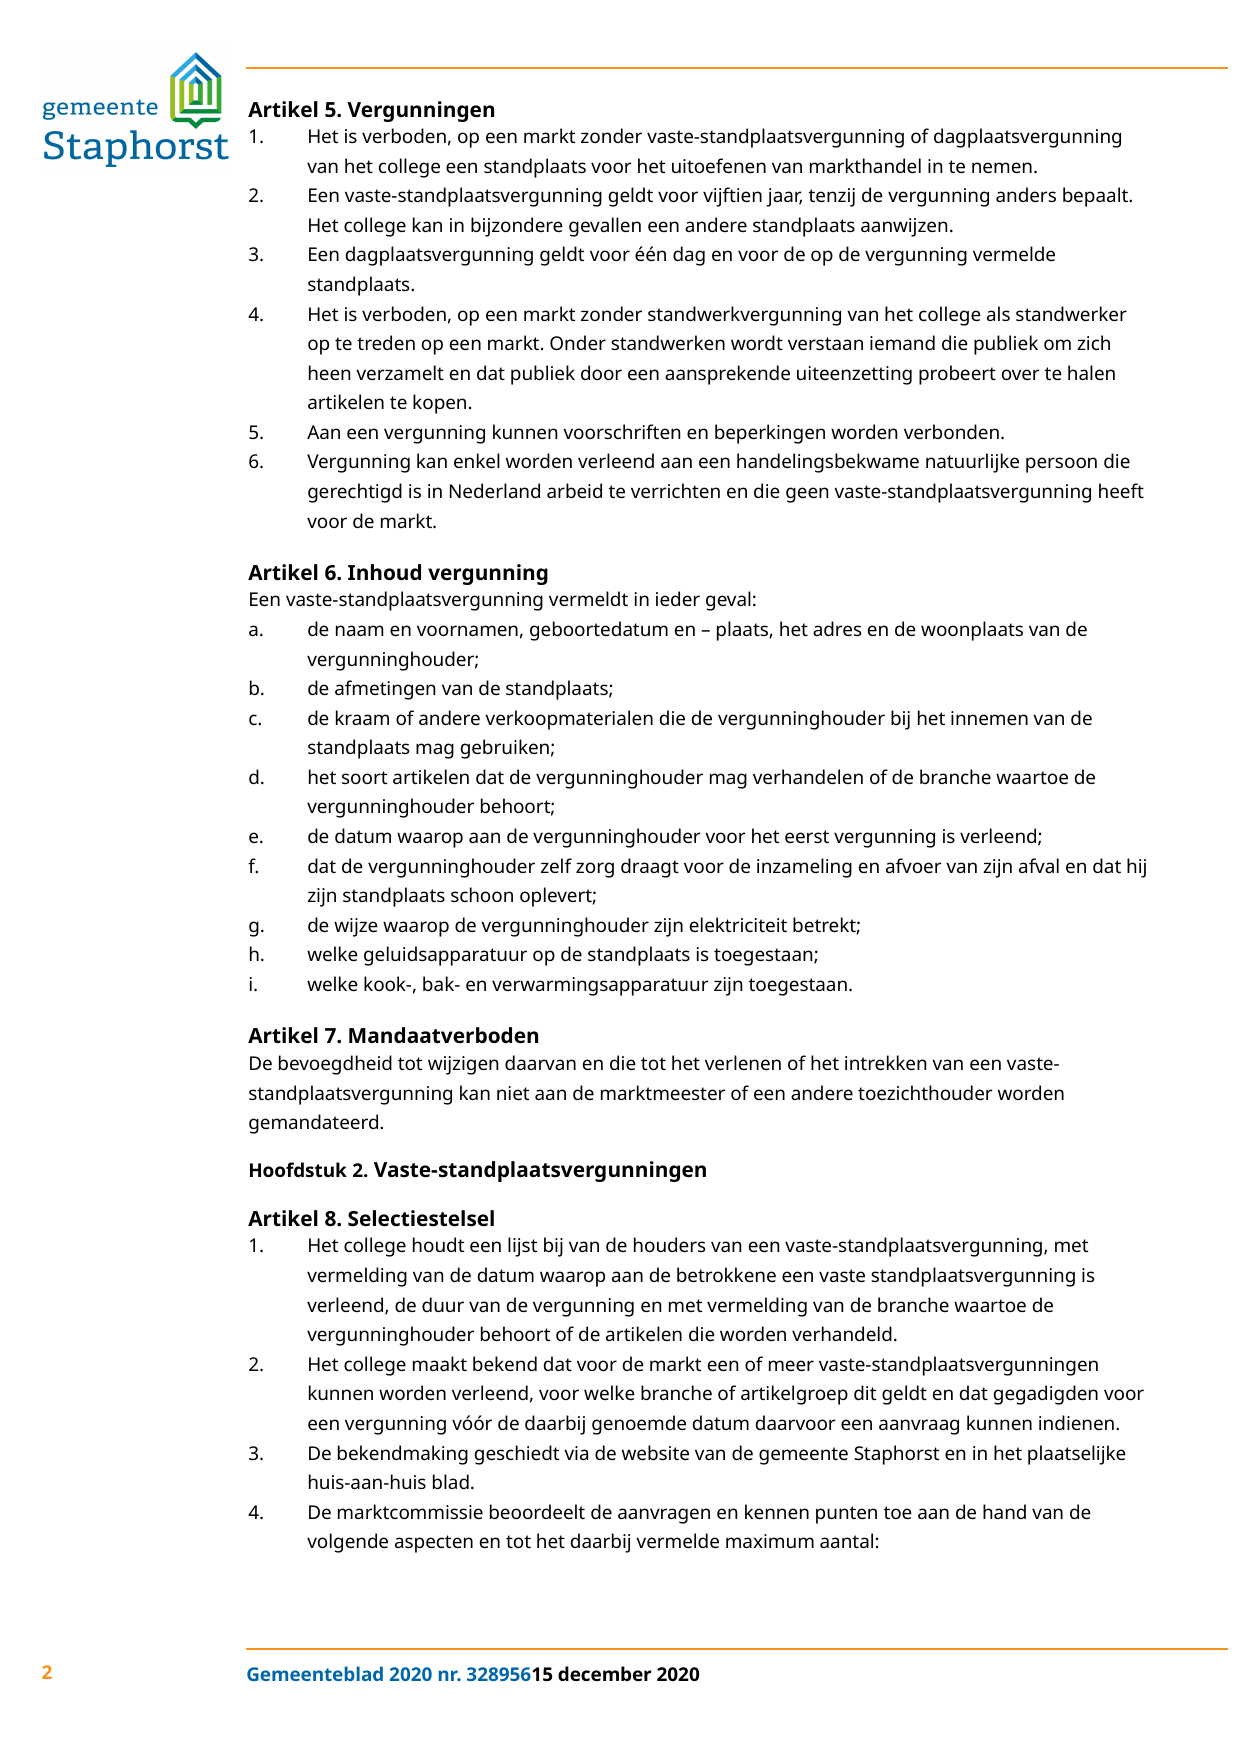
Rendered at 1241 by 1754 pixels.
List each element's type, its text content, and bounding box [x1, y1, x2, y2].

text Hoofdstuk 2. Vaste-standplaatsvergunningen [248, 1155, 1152, 1183]
list Het college maakt bekend dat voor de markt een of meer vaste-standplaatsvergunningen kunnen worden verleend, voor welke branche of artikelgroep dit geldt en dat gegadigden voor een vergunning vóór de daarbij genoemde datum daarvoor een aanvraag kunnen indienen. [248, 1351, 1152, 1436]
text Artikel 5. Vergunningen [248, 95, 1152, 123]
list Het is verboden, op een markt zonder standwerkvergunning van het college als standwerker op te treden op een markt. Onder standwerken wordt verstaan iemand die publiek om zich heen verzamelt en dat publiek door een aansprekende uiteenzetting probeert over te halen artikelen te kopen. [248, 301, 1152, 415]
list Een vaste-standplaatsvergunning geldt voor vijftien jaar, tenzij de vergunning anders bepaalt. Het college kan in bijzondere gevallen een andere standplaats aanwijzen. [248, 182, 1152, 238]
text Artikel 8. Selectiestelsel [248, 1204, 1152, 1233]
list Het is verboden, op een markt zonder vaste-standplaatsvergunning of dagplaatsvergunning van het college een standplaats voor het uitoefenen van markthandel in te nemen. [248, 123, 1152, 178]
text Artikel 6. Inhoud vergunning [248, 558, 1152, 587]
list de afmetingen van de standplaats; [248, 675, 1152, 701]
list welke kook-, bak- en verwarmingsapparatuur zijn toegestaan. [248, 971, 1152, 997]
list Aan een vergunning kunnen voorschriften en beperkingen worden verbonden. [248, 419, 1152, 445]
list de naam en voornamen, geboortedatum en – plaats, het adres en de woonplaats van de vergunninghouder; [248, 616, 1152, 672]
text Een vaste-standplaatsvergunning vermeldt in ieder geval: [248, 587, 1152, 612]
list het soort artikelen dat de vergunninghouder mag verhandelen of de branche waartoe de vergunninghouder behoort; [248, 764, 1152, 819]
list de wijze waarop de vergunninghouder zijn elektriciteit betrekt; [248, 912, 1152, 938]
text Artikel 7. Mandaatverboden [248, 1022, 1152, 1050]
list De marktcommissie beoordeelt de aanvragen en kennen punten toe aan de hand van de volgende aspecten en tot het daarbij vermelde maximum aantal: [248, 1499, 1152, 1554]
list dat de vergunninghouder zelf zorg draagt voor de inzameling en afvoer van zijn afval en dat hij zijn standplaats schoon oplevert; [248, 853, 1152, 908]
picture [41, 47, 231, 172]
text De bevoegdheid tot wijzigen daarvan en die tot het verlenen of het intrekken van een vaste-standplaatsvergunning kan niet aan de marktmeester of een andere toezichthouder worden gemandateerd. [248, 1050, 1152, 1135]
list Vergunning kan enkel worden verleend aan een handelingsbekwame natuurlijke persoon die gerechtigd is in Nederland arbeid te verrichten en die geen vaste-standplaatsvergunning heeft voor de markt. [248, 449, 1152, 533]
list Een dagplaatsvergunning geldt voor één dag en voor de op de vergunning vermelde standplaats. [248, 242, 1152, 297]
list welke geluidsapparatuur op de standplaats is toegestaan; [248, 942, 1152, 967]
list de datum waarop aan de vergunninghouder voor het eerst vergunning is verleend; [248, 823, 1152, 849]
list de kraam of andere verkoopmaterialen die de vergunninghouder bij het innemen van de standplaats mag gebruiken; [248, 705, 1152, 760]
list De bekendmaking geschiedt via de website van de gemeente Staphorst en in het plaatselijke huis-aan-huis blad. [248, 1440, 1152, 1495]
list Het college houdt een lijst bij van de houders van een vaste-standplaatsvergunning, met vermelding van de datum waarop aan de betrokkene een vaste standplaatsvergunning is verleend, de duur van de vergunning en met vermelding van de branche waartoe de vergunninghouder behoort of de artikelen die worden verhandeld. [248, 1233, 1152, 1347]
